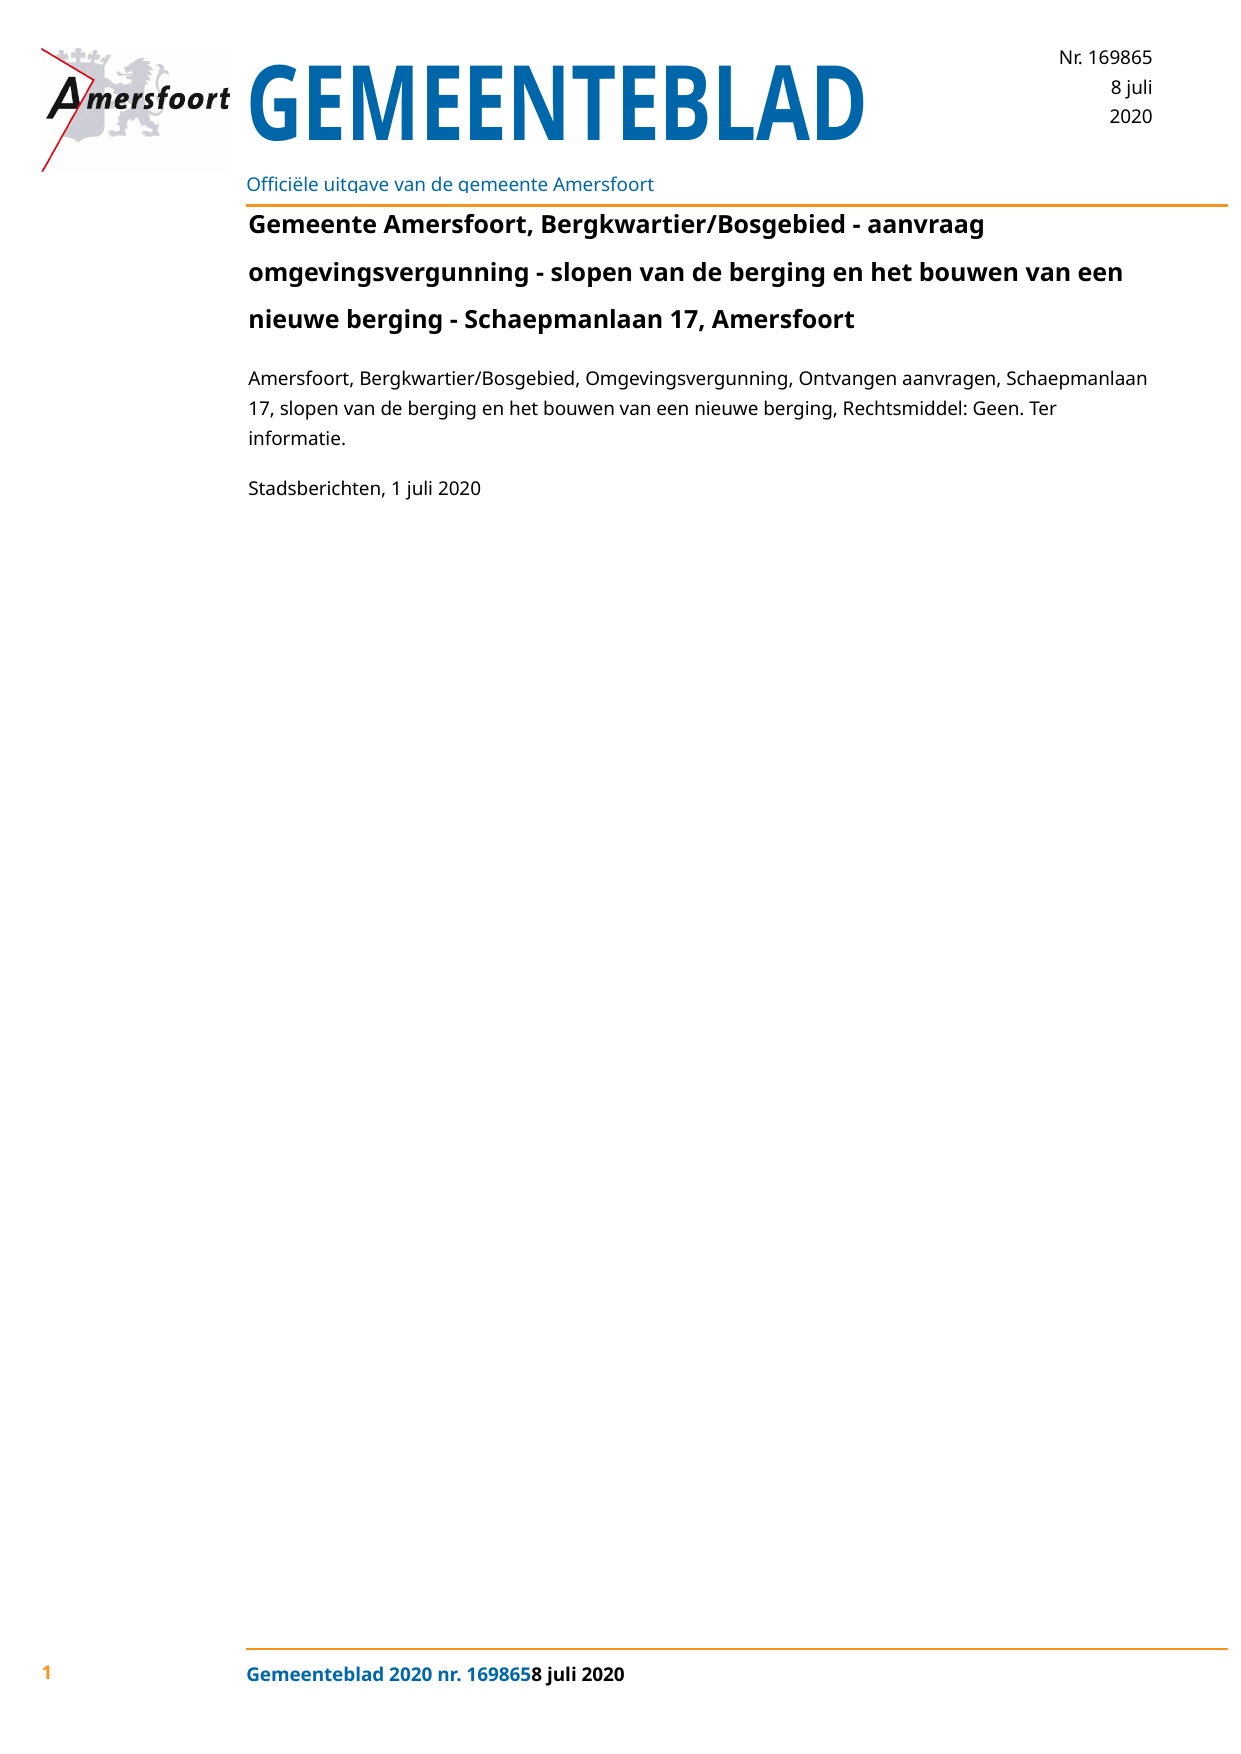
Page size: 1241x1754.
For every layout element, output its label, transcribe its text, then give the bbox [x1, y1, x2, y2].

text Amersfoort, Bergkwartier/Bosgebied, Omgevingsvergunning, Ontvangen aanvragen, Schaepmanlaan 17, slopen van de berging en het bouwen van een nieuwe berging, Rechtsmiddel: Geen. Ter informatie. [248, 366, 1152, 450]
text Stadsberichten, 1 juli 2020 [248, 475, 1152, 501]
picture [41, 47, 231, 172]
text Gemeente Amersfoort, Bergkwartier/Bosgebied - aanvraag omgevingsvergunning - slopen van de berging en het bouwen van een nieuwe berging - Schaepmanlaan 17, Amersfoort [248, 207, 1152, 336]
